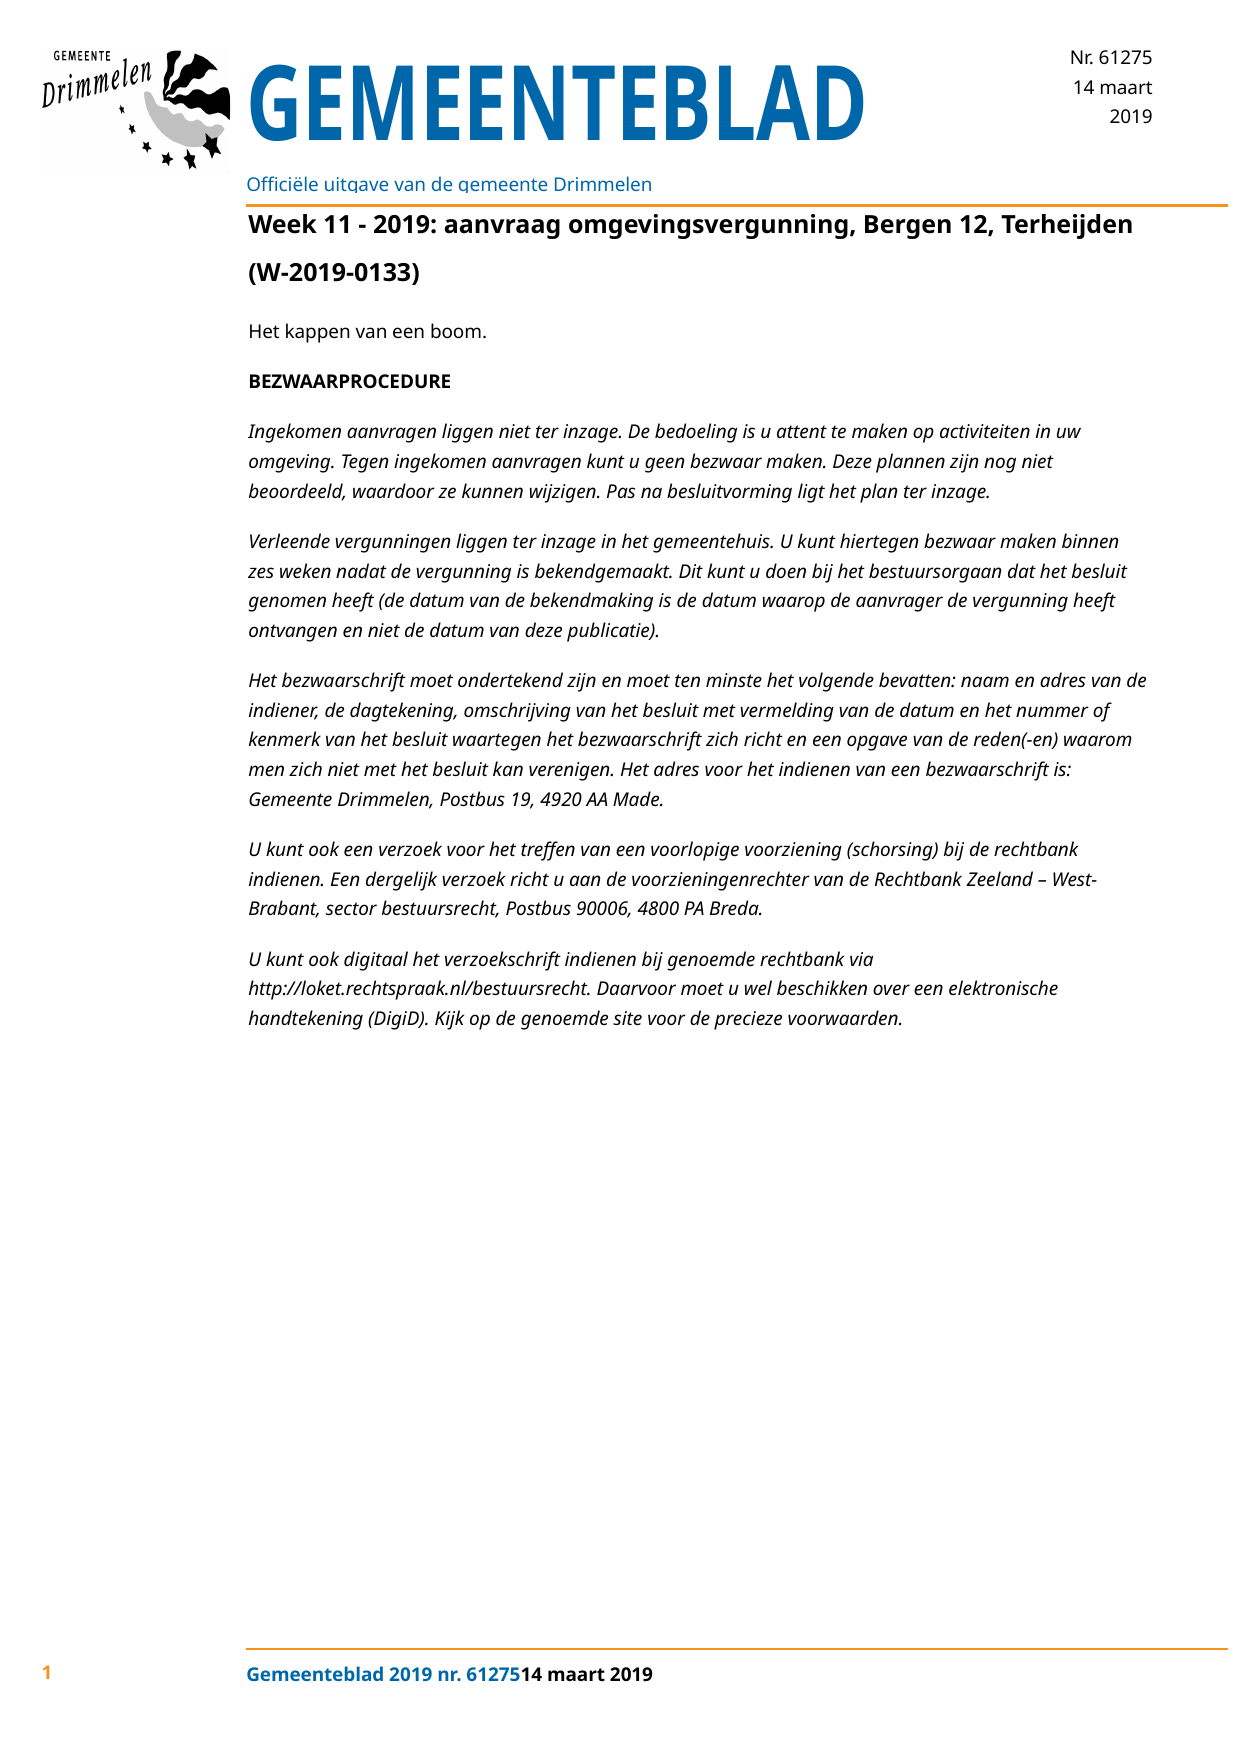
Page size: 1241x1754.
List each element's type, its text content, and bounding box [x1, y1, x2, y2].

text U kunt ook digitaal het verzoekschrift indienen bij genoemde rechtbank via http://loket.rechtspraak.nl/bestuursrecht. Daarvoor moet u wel beschikken over een elektronische handtekening (DigiD). Kijk op de genoemde site voor de precieze voorwaarden. [248, 946, 1152, 1031]
text Ingekomen aanvragen liggen niet ter inzage. De bedoeling is u attent te maken op activiteiten in uw omgeving. Tegen ingekomen aanvragen kunt u geen bezwaar maken. Deze plannen zijn nog niet beoordeeld, waardoor ze kunnen wijzigen. Pas na besluitvorming ligt het plan ter inzage. [248, 419, 1152, 504]
text Het kappen van een boom. [248, 318, 1152, 344]
text Verleende vergunningen liggen ter inzage in het gemeentehuis. U kunt hiertegen bezwaar maken binnen zes weken nadat de vergunning is bekendgemaakt. Dit kunt u doen bij het bestuursorgaan dat het besluit genomen heeft (de datum van de bekendmaking is de datum waarop de aanvrager de vergunning heeft ontvangen en niet de datum van deze publicatie). [248, 528, 1152, 643]
text Het bezwaarschrift moet ondertekend zijn en moet ten minste het volgende bevatten: naam en adres van de indiener, de dagtekening, omschrijving van het besluit met vermelding van de datum en het nummer of kenmerk van het besluit waartegen het bezwaarschrift zich richt en een opgave van de reden(-en) waarom men zich niet met het besluit kan verenigen. Het adres voor het indienen van een bezwaarschrift is: Gemeente Drimmelen, Postbus 19, 4920 AA Made. [248, 667, 1152, 812]
picture [41, 47, 231, 172]
text BEZWAARPROCEDURE [248, 368, 1152, 394]
text Week 11 - 2019: aanvraag omgevingsvergunning, Bergen 12, Terheijden (W-2019-0133) [248, 207, 1152, 288]
text U kunt ook een verzoek voor het treffen van een voorlopige voorziening (schorsing) bij de rechtbank indienen. Een dergelijk verzoek richt u aan de voorzieningenrechter van de Rechtbank Zeeland – West-Brabant, sector bestuursrecht, Postbus 90006, 4800 PA Breda. [248, 836, 1152, 921]
